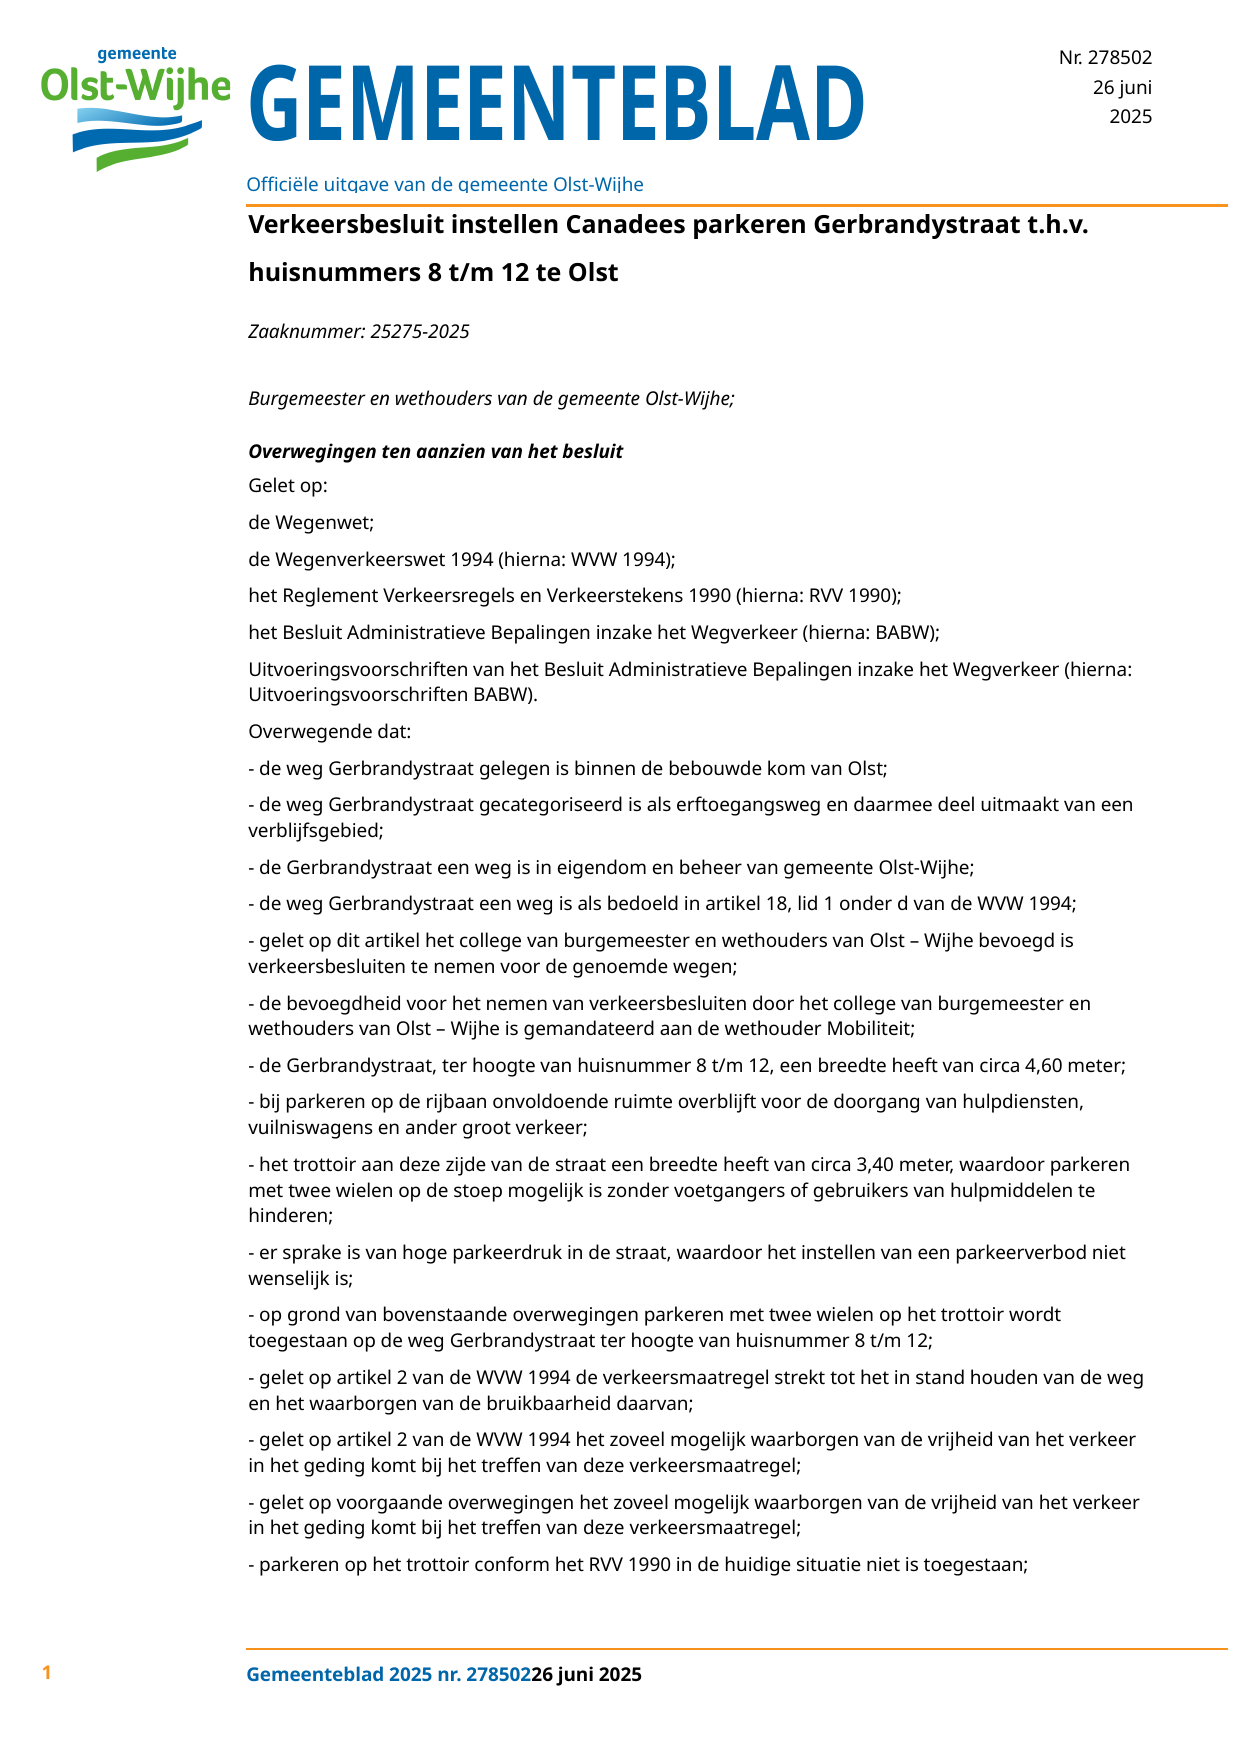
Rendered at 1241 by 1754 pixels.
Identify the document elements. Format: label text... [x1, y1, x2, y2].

text het Reglement Verkeersregels en Verkeerstekens 1990 (hierna: RVV 1990); [248, 582, 1152, 608]
text - op grond van bovenstaande overwegingen parkeren met twee wielen op het trottoir wordt toegestaan op de weg Gerbrandystraat ter hoogte van huisnummer 8 t/m 12; [248, 1302, 1152, 1353]
text Overwegingen ten aanzien van het besluit [248, 438, 1152, 464]
text Burgemeester en wethouders van de gemeente Olst-Wijhe; [248, 386, 1152, 411]
text - de Gerbrandystraat een weg is in eigendom en beheer van gemeente Olst-Wijhe; [248, 854, 1152, 880]
text - gelet op artikel 2 van de WVW 1994 het zoveel mogelijk waarborgen van de vrijheid van het verkeer in het geding komt bij het treffen van deze verkeersmaatregel; [248, 1426, 1152, 1478]
text - de Gerbrandystraat, ter hoogte van huisnummer 8 t/m 12, een breedte heeft van circa 4,60 meter; [248, 1052, 1152, 1078]
text - parkeren op het trottoir conform het RVV 1990 in de huidige situatie niet is toegestaan; [248, 1551, 1152, 1577]
text - het trottoir aan deze zijde van de straat een breedte heeft van circa 3,40 meter, waardoor parkeren met twee wielen op de stoep mogelijk is zonder voetgangers of gebruikers van hulpmiddelen te hinderen; [248, 1151, 1152, 1228]
text het Besluit Administratieve Bepalingen inzake het Wegverkeer (hierna: BABW); [248, 619, 1152, 645]
text Zaaknummer: 25275-2025 [248, 318, 1152, 344]
text - gelet op dit artikel het college van burgemeester en wethouders van Olst – Wijhe bevoegd is verkeersbesluiten te nemen voor de genoemde wegen; [248, 927, 1152, 979]
text - de weg Gerbrandystraat een weg is als bedoeld in artikel 18, lid 1 onder d van de WVW 1994; [248, 891, 1152, 916]
text - er sprake is van hoge parkeerdruk in de straat, waardoor het instellen van een parkeerverbod niet wenselijk is; [248, 1239, 1152, 1291]
text - de weg Gerbrandystraat gecategoriseerd is als erftoegangsweg en daarmee deel uitmaakt van een verblijfsgebied; [248, 792, 1152, 843]
text - de bevoegdheid voor het nemen van verkeersbesluiten door het college van burgemeester en wethouders van Olst – Wijhe is gemandateerd aan de wethouder Mobiliteit; [248, 990, 1152, 1041]
text Gelet op: [248, 472, 1152, 498]
text Uitvoeringsvoorschriften van het Besluit Administratieve Bepalingen inzake het Wegverkeer (hierna: Uitvoeringsvoorschriften BABW). [248, 656, 1152, 707]
text Verkeersbesluit instellen Canadees parkeren Gerbrandystraat t.h.v. huisnummers 8 t/m 12 te Olst [248, 207, 1152, 288]
text - gelet op artikel 2 van de WVW 1994 de verkeersmaatregel strekt tot het in stand houden van de weg en het waarborgen van de bruikbaarheid daarvan; [248, 1364, 1152, 1416]
text Overwegende dat: [248, 718, 1152, 744]
text - bij parkeren op de rijbaan onvoldoende ruimte overblijft voor de doorgang van hulpdiensten, vuilniswagens en ander groot verkeer; [248, 1089, 1152, 1140]
text - gelet op voorgaande overwegingen het zoveel mogelijk waarborgen van de vrijheid van het verkeer in het geding komt bij het treffen van deze verkeersmaatregel; [248, 1489, 1152, 1540]
picture [41, 47, 231, 172]
text - de weg Gerbrandystraat gelegen is binnen de bebouwde kom van Olst; [248, 755, 1152, 781]
text de Wegenwet; [248, 509, 1152, 535]
text de Wegenverkeerswet 1994 (hierna: WVW 1994); [248, 546, 1152, 572]
